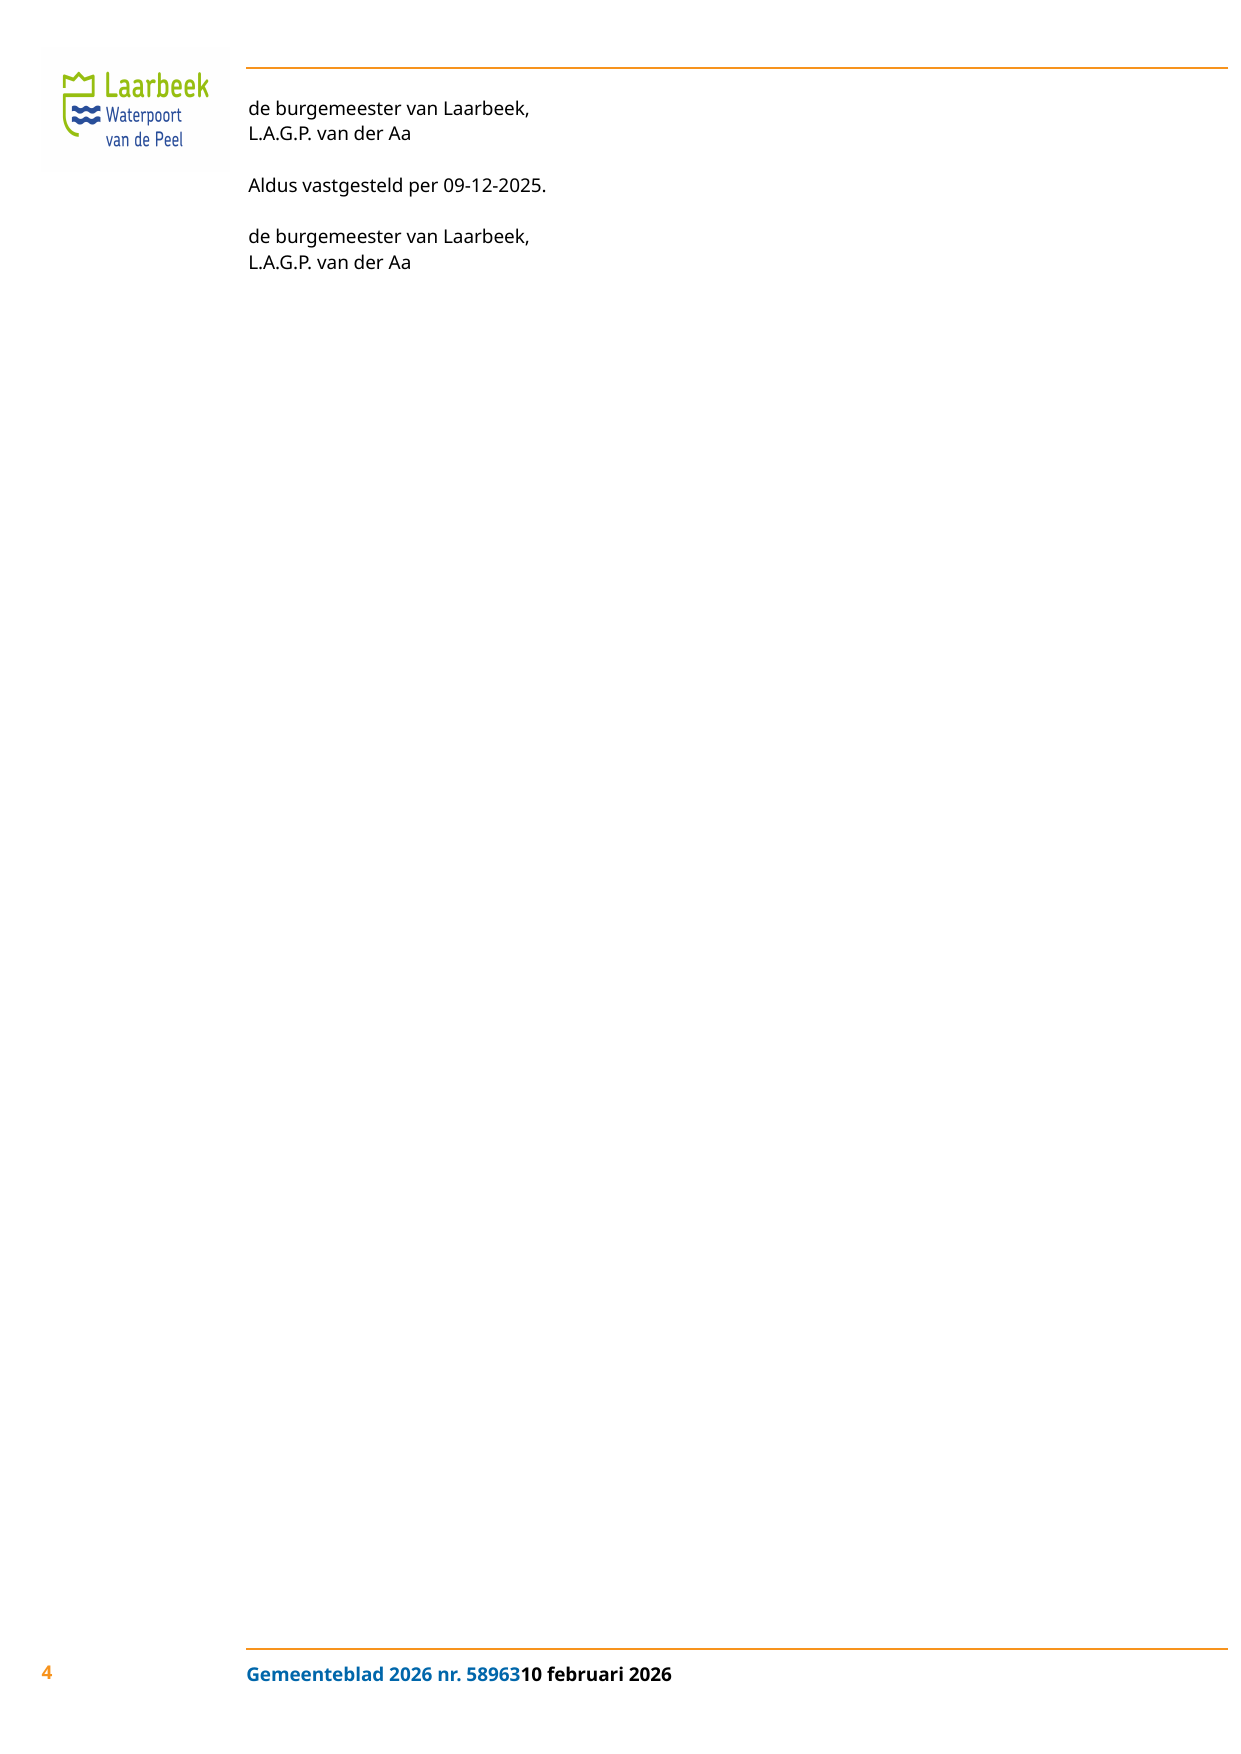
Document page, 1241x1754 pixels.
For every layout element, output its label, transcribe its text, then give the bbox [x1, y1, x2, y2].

text de burgemeester van Laarbeek, [248, 223, 1152, 249]
text Aldus vastgesteld per 09-12-2025. [248, 172, 1152, 198]
text L.A.G.P. van der Aa [248, 121, 1152, 146]
text de burgemeester van Laarbeek, [248, 95, 1152, 121]
text L.A.G.P. van der Aa [248, 249, 1152, 275]
picture [41, 47, 231, 172]
